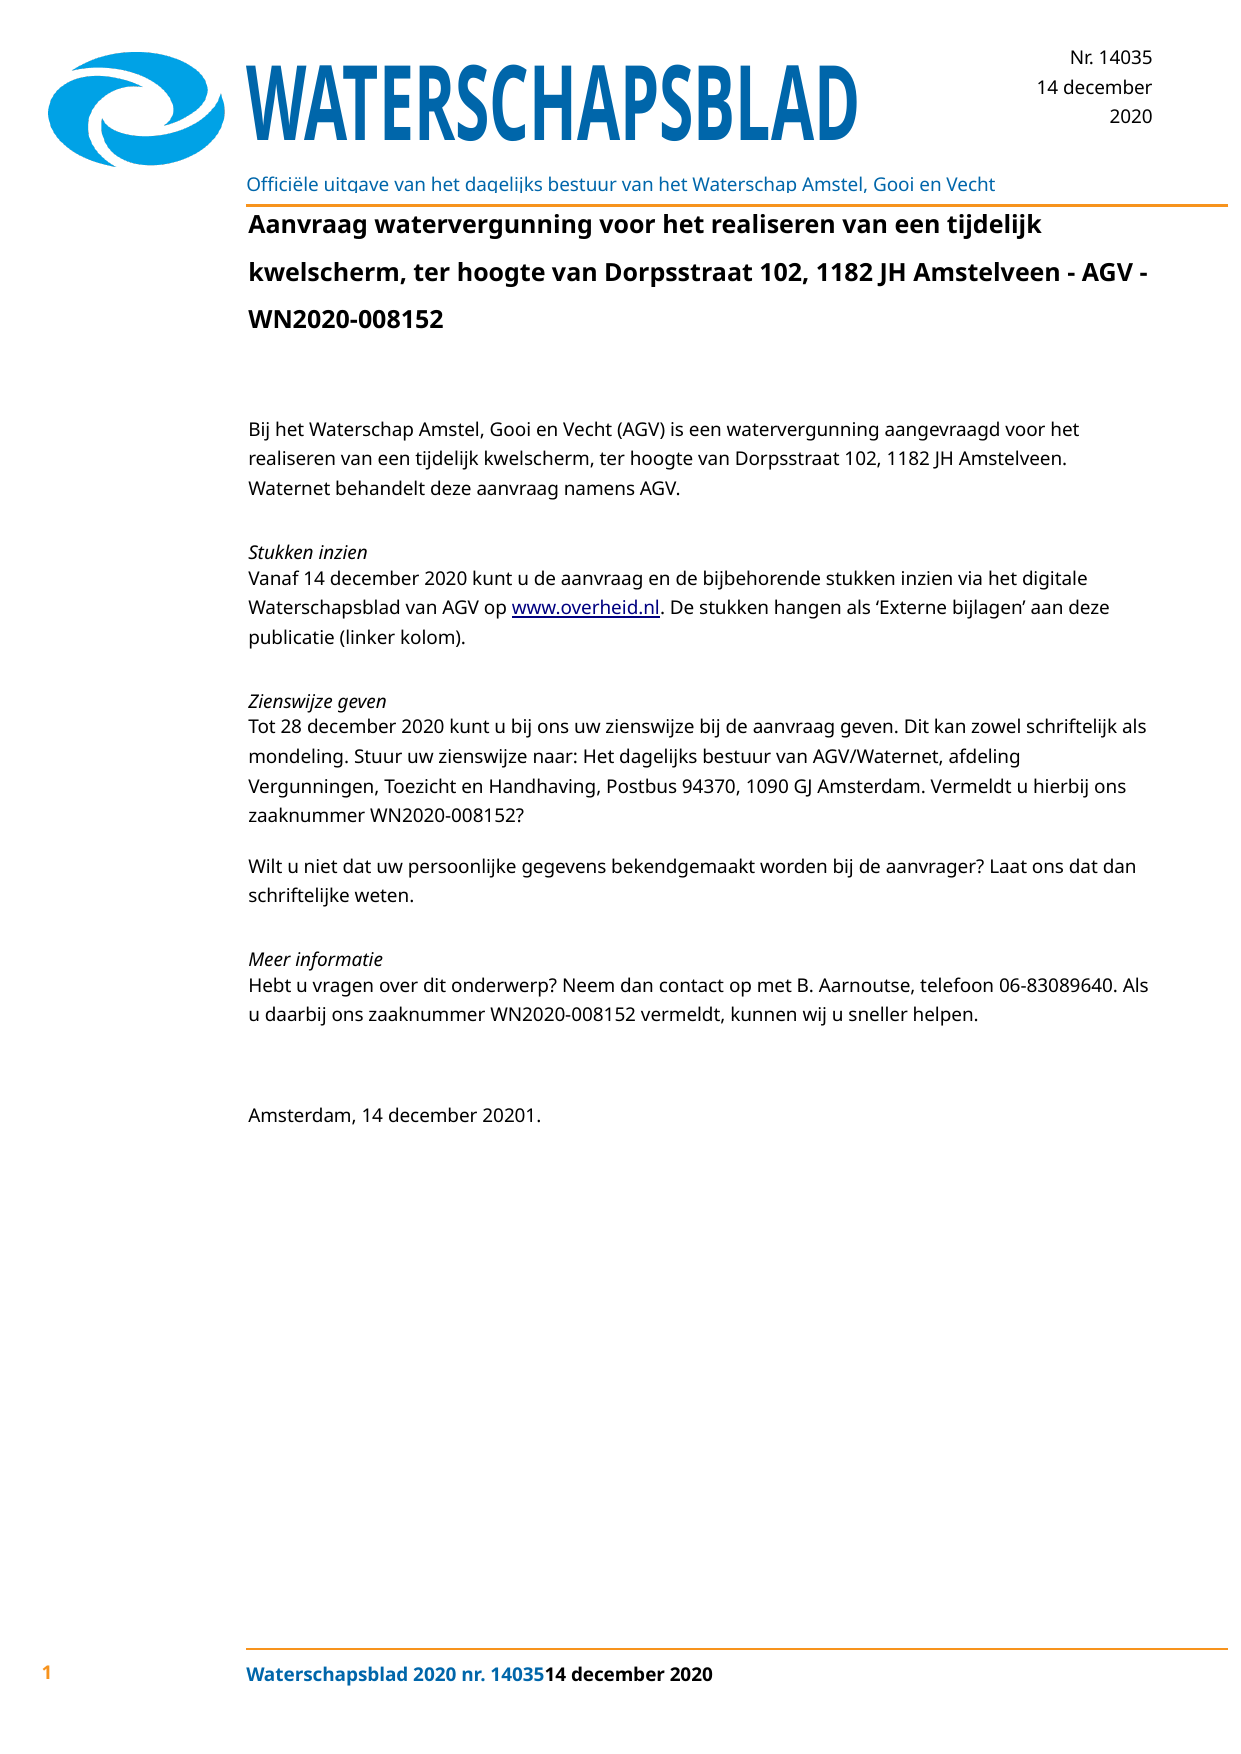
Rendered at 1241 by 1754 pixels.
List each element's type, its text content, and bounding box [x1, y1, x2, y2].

text Zienswijze geven [248, 688, 1152, 714]
text Stukken inzien [248, 539, 1152, 565]
text Bij het Waterschap Amstel, Gooi en Vecht (AGV) is een watervergunning aangevraagd voor het realiseren van een tijdelijk kwelscherm, ter hoogte van Dorpsstraat 102, 1182 JH Amstelveen. Waternet behandelt deze aanvraag namens AGV. [248, 416, 1152, 501]
text Tot 28 december 2020 kunt u bij ons uw zienswijze bij de aanvraag geven. Dit kan zowel schriftelijk als mondeling. Stuur uw zienswijze naar: Het dagelijks bestuur van AGV/Waternet, afdeling Vergunningen, Toezicht en Handhaving, Postbus 94370, 1090 GJ Amsterdam. Vermeldt u hierbij ons zaaknummer WN2020-008152? [248, 714, 1152, 828]
picture [41, 47, 231, 172]
text Wilt u niet dat uw persoonlijke gegevens bekendgemaakt worden bij de aanvrager? Laat ons dat dan schriftelijke weten. [248, 853, 1152, 908]
text Amsterdam, 14 december 20201. [248, 1102, 1152, 1128]
text Meer informatie [248, 946, 1152, 972]
text Hebt u vragen over dit onderwerp? Neem dan contact op met B. Aarnoutse, telefoon 06-83089640. Als u daarbij ons zaaknummer WN2020-008152 vermeldt, kunnen wij u sneller helpen. [248, 972, 1152, 1027]
text Aanvraag watervergunning voor het realiseren van een tijdelijk kwelscherm, ter hoogte van Dorpsstraat 102, 1182 JH Amstelveen - AGV - WN2020-008152 [248, 207, 1152, 336]
text Vanaf 14 december 2020 kunt u de aanvraag en de bijbehorende stukken inzien via het digitale Waterschapsblad van AGV op www.overheid.nl. De stukken hangen als ‘Externe bijlagen’ aan deze publicatie (linker kolom). [248, 565, 1152, 650]
